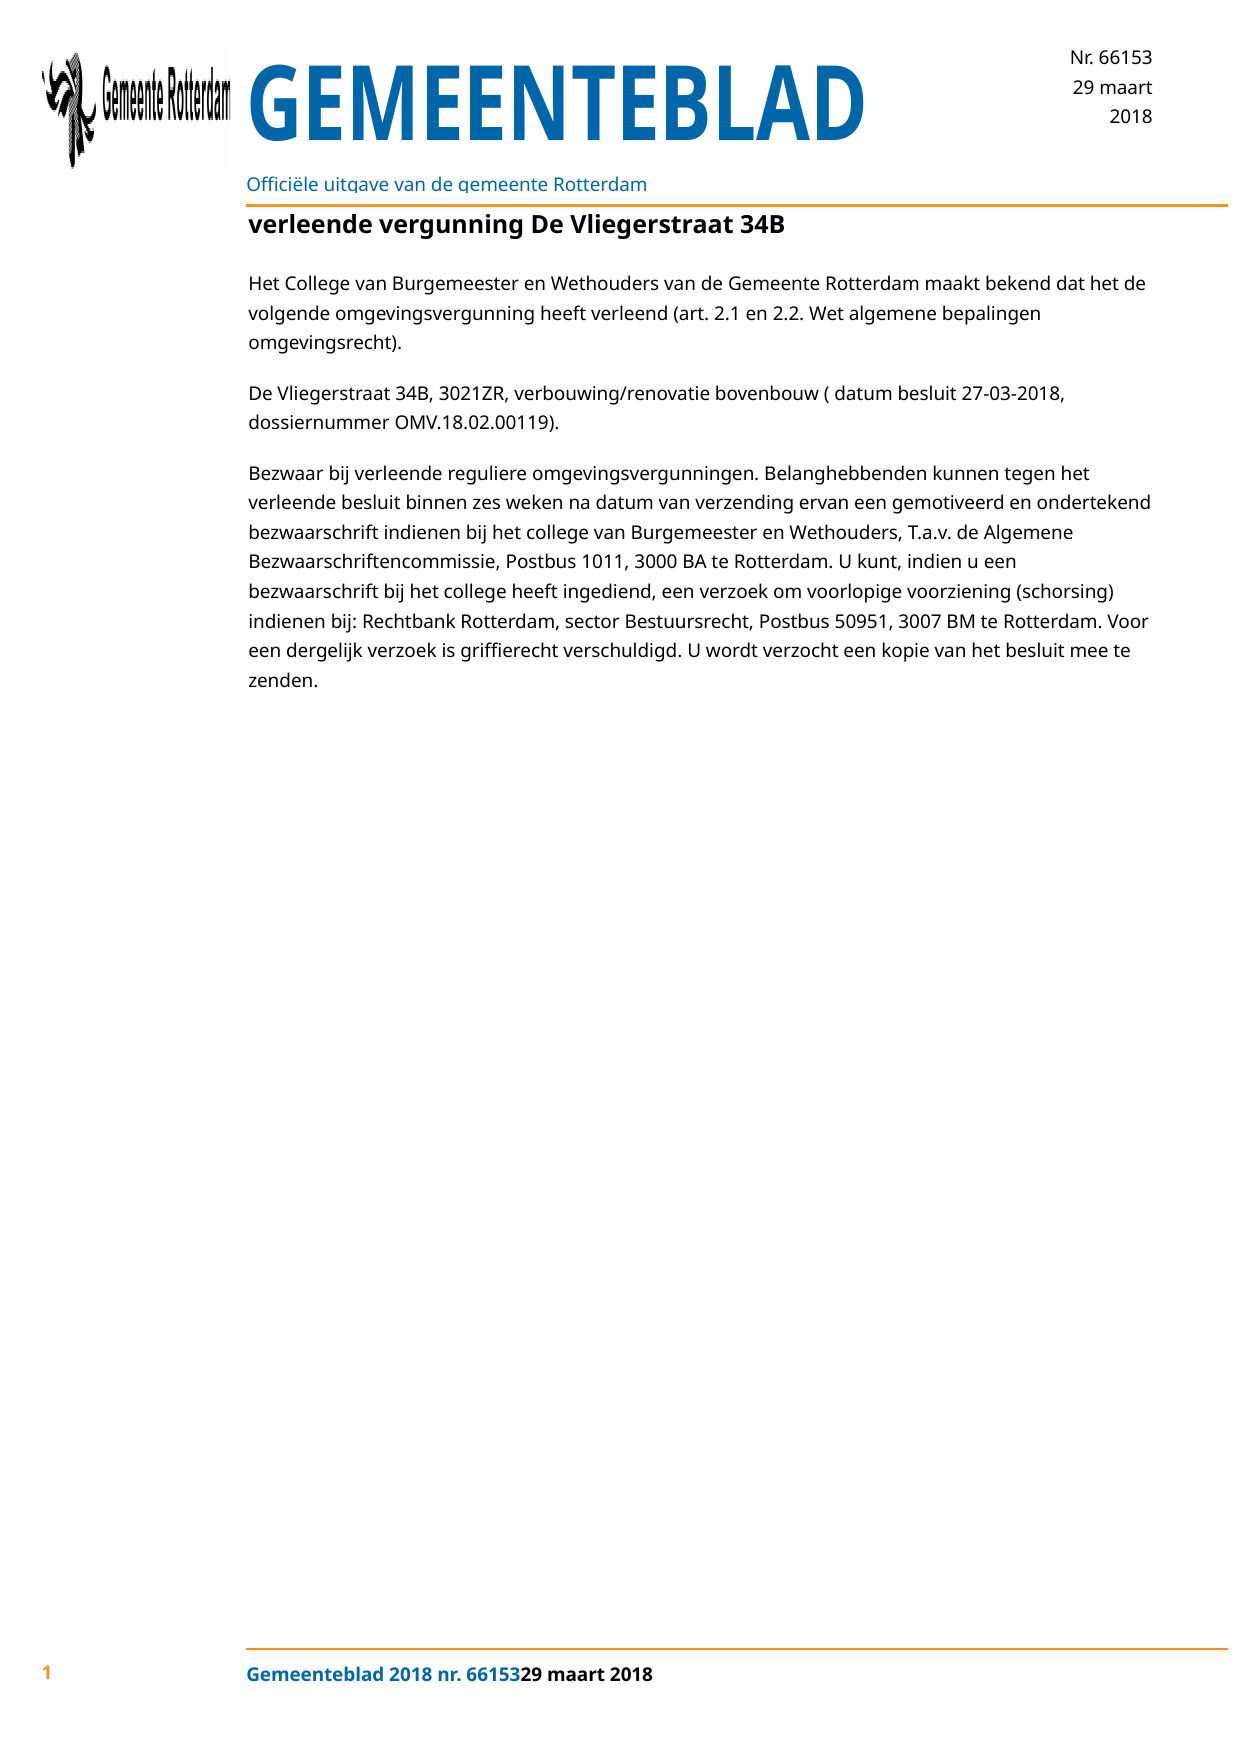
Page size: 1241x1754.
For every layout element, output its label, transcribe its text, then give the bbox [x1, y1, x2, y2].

text verleende vergunning De Vliegerstraat 34B [248, 207, 1152, 241]
text De Vliegerstraat 34B, 3021ZR, verbouwing/renovatie bovenbouw ( datum besluit 27-03-2018, dossiernummer OMV.18.02.00119). [248, 380, 1152, 435]
picture [41, 47, 231, 172]
text Het College van Burgemeester en Wethouders van de Gemeente Rotterdam maakt bekend dat het de volgende omgevingsvergunning heeft verleend (art. 2.1 en 2.2. Wet algemene bepalingen omgevingsrecht). [248, 270, 1152, 355]
text Bezwaar bij verleende reguliere omgevingsvergunningen. Belanghebbenden kunnen tegen het verleende besluit binnen zes weken na datum van verzending ervan een gemotiveerd en ondertekend bezwaarschrift indienen bij het college van Burgemeester en Wethouders, T.a.v. de Algemene Bezwaarschriftencommissie, Postbus 1011, 3000 BA te Rotterdam. U kunt, indien u een bezwaarschrift bij het college heeft ingediend, een verzoek om voorlopige voorziening (schorsing) indienen bij: Rechtbank Rotterdam, sector Bestuursrecht, Postbus 50951, 3007 BM te Rotterdam. Voor een dergelijk verzoek is griffierecht verschuldigd. U wordt verzocht een kopie van het besluit mee te zenden. [248, 460, 1152, 693]
